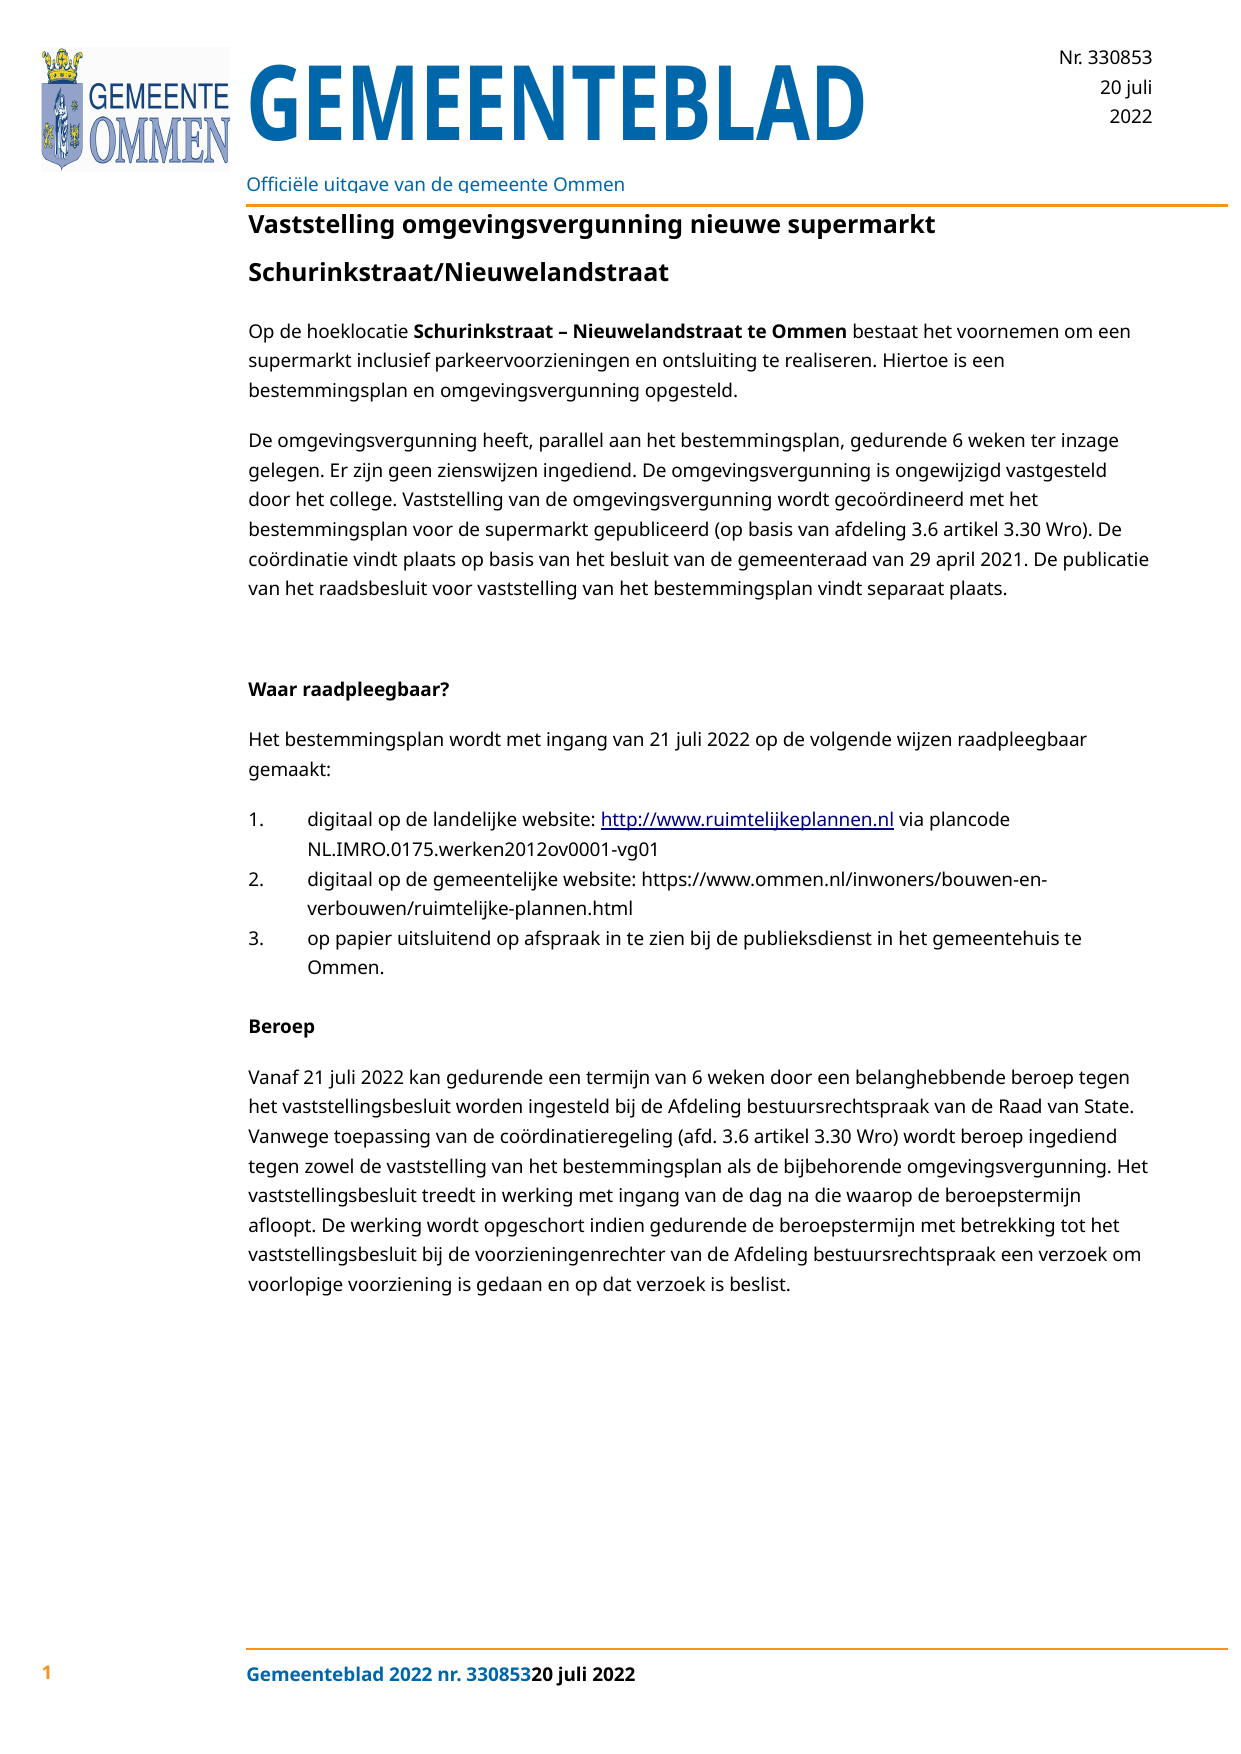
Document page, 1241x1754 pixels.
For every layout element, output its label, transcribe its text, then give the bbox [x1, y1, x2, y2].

text Het bestemmingsplan wordt met ingang van 21 juli 2022 op de volgende wijzen raadpleegbaar gemaakt: [248, 727, 1152, 782]
text De omgevingsvergunning heeft, parallel aan het bestemmingsplan, gedurende 6 weken ter inzage gelegen. Er zijn geen zienswijzen ingediend. De omgevingsvergunning is ongewijzigd vastgesteld door het college. Vaststelling van de omgevingsvergunning wordt gecoördineerd met het bestemmingsplan voor de supermarkt gepubliceerd (op basis van afdeling 3.6 artikel 3.30 Wro). De coördinatie vindt plaats op basis van het besluit van de gemeenteraad van 29 april 2021. De publicatie van het raadsbesluit voor vaststelling van het bestemmingsplan vindt separaat plaats. [248, 427, 1152, 601]
text Op de hoeklocatie Schurinkstraat – Nieuwelandstraat te Ommen bestaat het voornemen om een supermarkt inclusief parkeervoorzieningen en ontsluiting te realiseren. Hiertoe is een bestemmingsplan en omgevingsvergunning opgesteld. [248, 318, 1152, 403]
text Waar raadpleegbaar? [248, 676, 1152, 702]
text Beroep [248, 1014, 1152, 1039]
list op papier uitsluitend op afspraak in te zien bij de publieksdienst in het gemeentehuis te Ommen. [248, 925, 1152, 980]
picture [41, 47, 231, 172]
list digitaal op de gemeentelijke website: https://www.ommen.nl/inwoners/bouwen-en-verbouwen/ruimtelijke-plannen.html [248, 866, 1152, 921]
text Vaststelling omgevingsvergunning nieuwe supermarkt Schurinkstraat/Nieuwelandstraat [248, 207, 1152, 288]
text Vanaf 21 juli 2022 kan gedurende een termijn van 6 weken door een belanghebbende beroep tegen het vaststellingsbesluit worden ingesteld bij de Afdeling bestuursrechtspraak van de Raad van State. Vanwege toepassing van de coördinatieregeling (afd. 3.6 artikel 3.30 Wro) wordt beroep ingediend tegen zowel de vaststelling van het bestemmingsplan als de bijbehorende omgevingsvergunning. Het vaststellingsbesluit treedt in werking met ingang van de dag na die waarop de beroepstermijn afloopt. De werking wordt opgeschort indien gedurende de beroepstermijn met betrekking tot het vaststellingsbesluit bij de voorzieningenrechter van de Afdeling bestuursrechtspraak een verzoek om voorlopige voorziening is gedaan en op dat verzoek is beslist. [248, 1064, 1152, 1297]
list digitaal op de landelijke website: http://www.ruimtelijkeplannen.nl via plancode NL.IMRO.0175.werken2012ov0001-vg01 [248, 807, 1152, 862]
